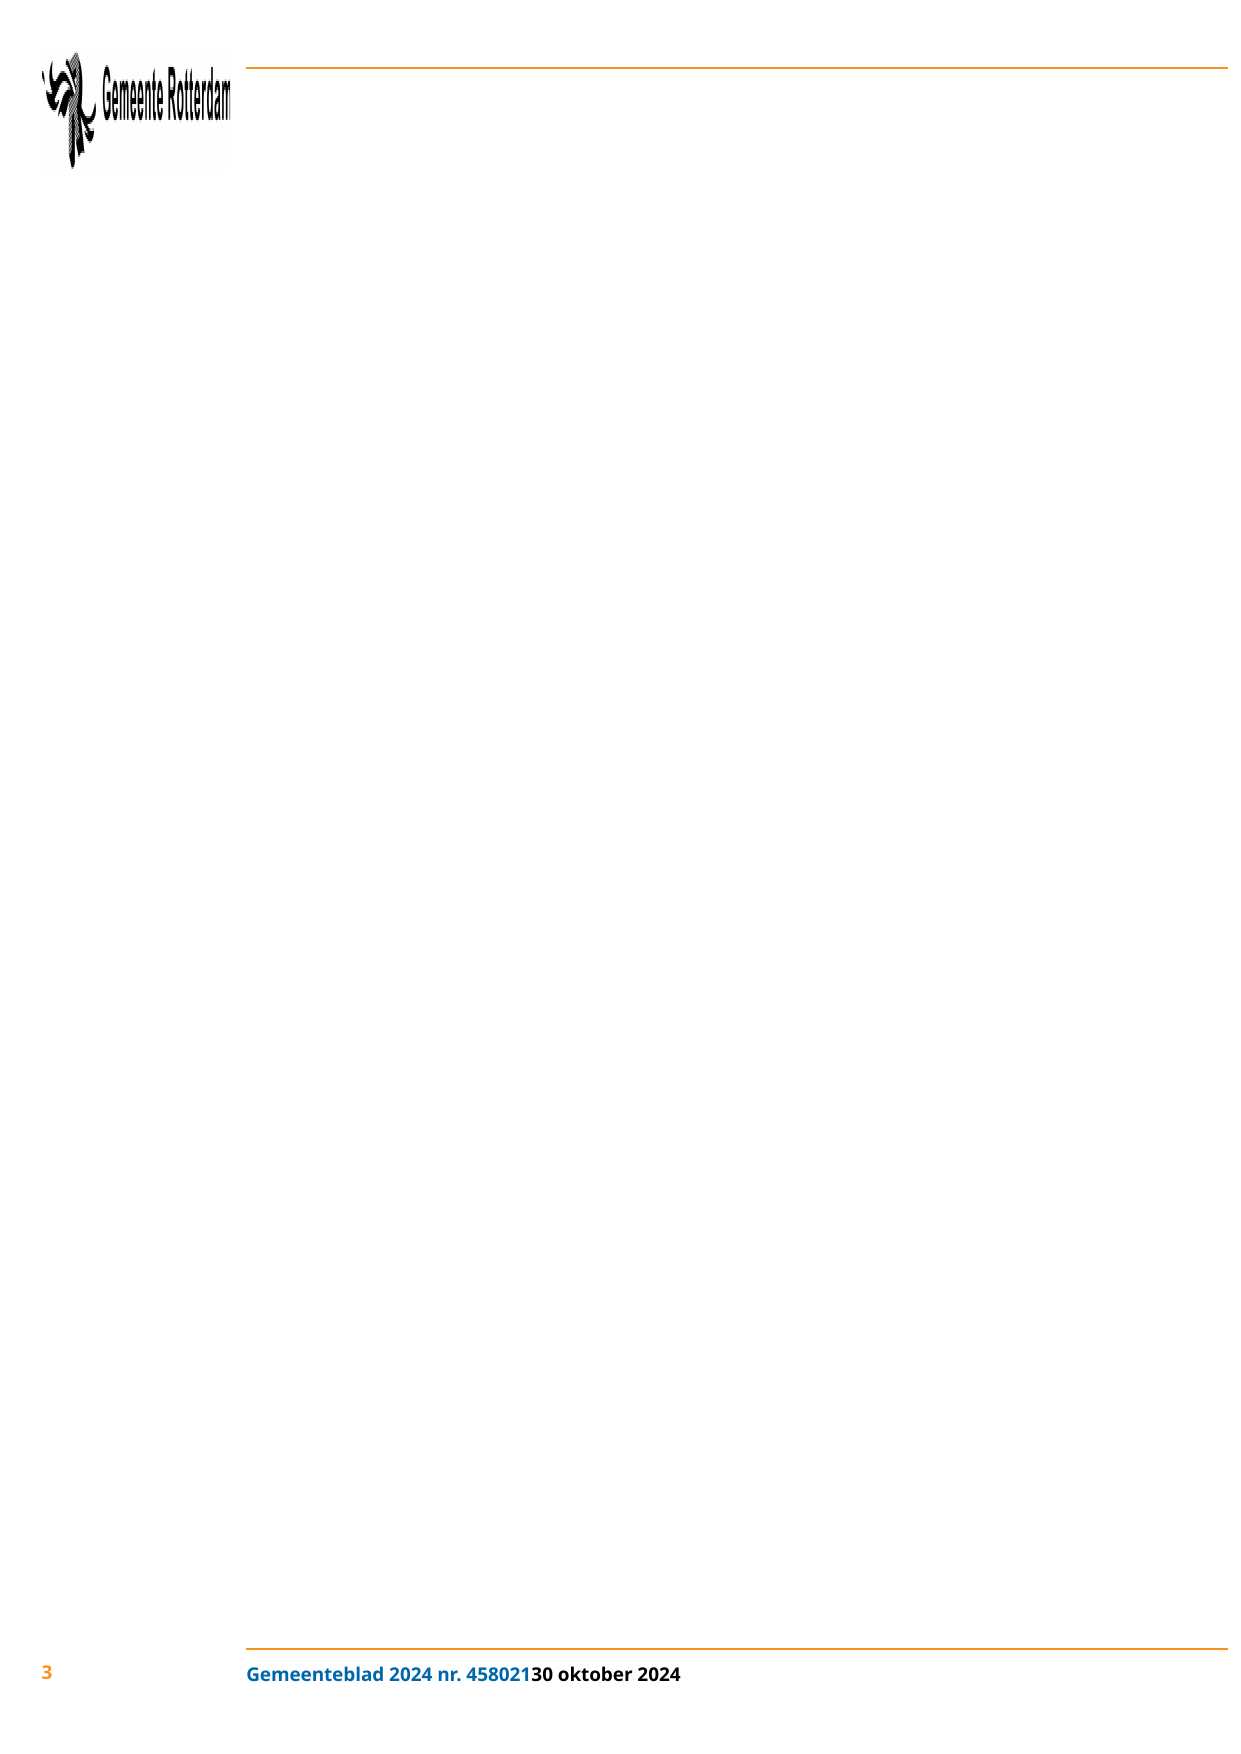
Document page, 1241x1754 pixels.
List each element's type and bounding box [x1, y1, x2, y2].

picture [41, 47, 231, 172]
